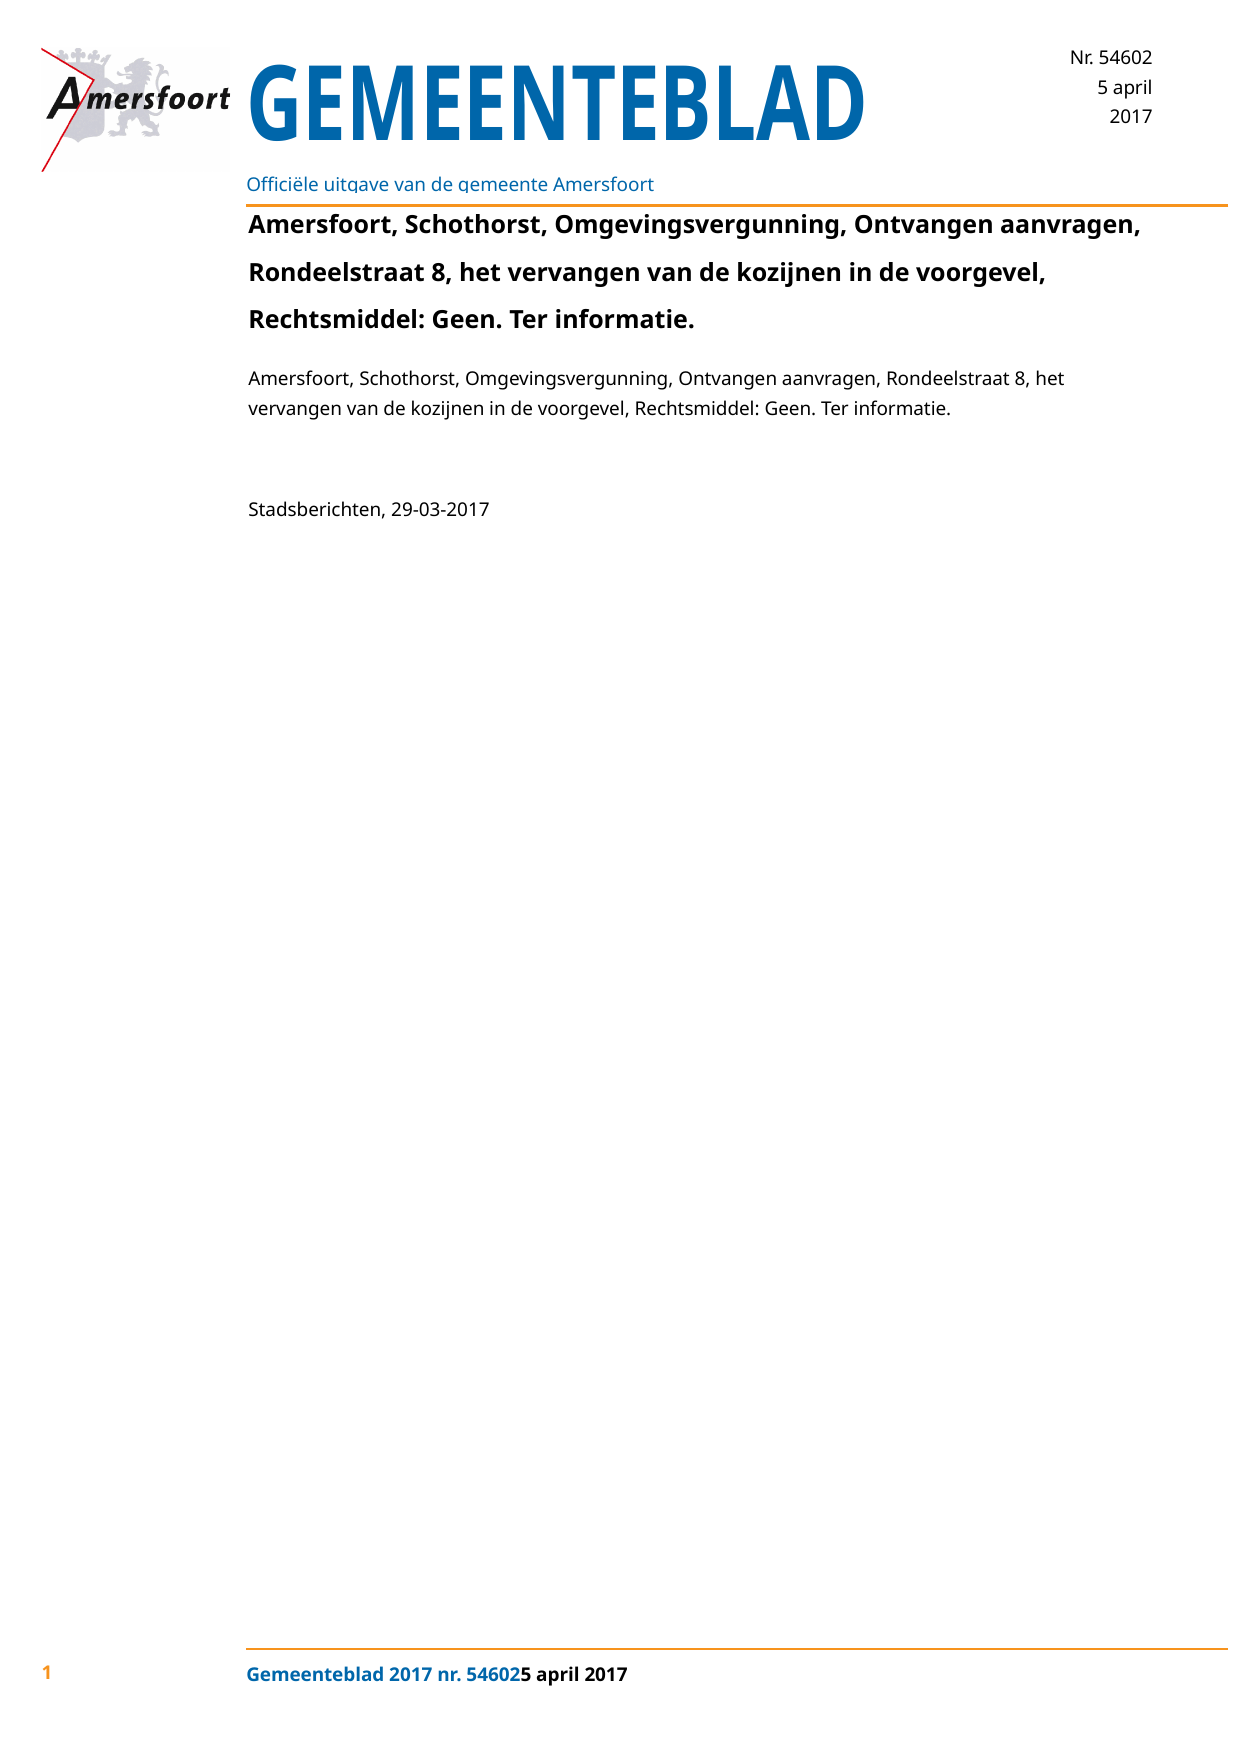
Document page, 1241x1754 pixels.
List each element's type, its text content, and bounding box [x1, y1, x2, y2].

text Amersfoort, Schothorst, Omgevingsvergunning, Ontvangen aanvragen, Rondeelstraat 8, het vervangen van de kozijnen in de voorgevel, Rechtsmiddel: Geen. Ter informatie. [248, 366, 1152, 421]
picture [41, 47, 231, 172]
text Stadsberichten, 29-03-2017 [248, 496, 1152, 522]
text Amersfoort, Schothorst, Omgevingsvergunning, Ontvangen aanvragen, Rondeelstraat 8, het vervangen van de kozijnen in de voorgevel, Rechtsmiddel: Geen. Ter informatie. [248, 207, 1152, 336]
